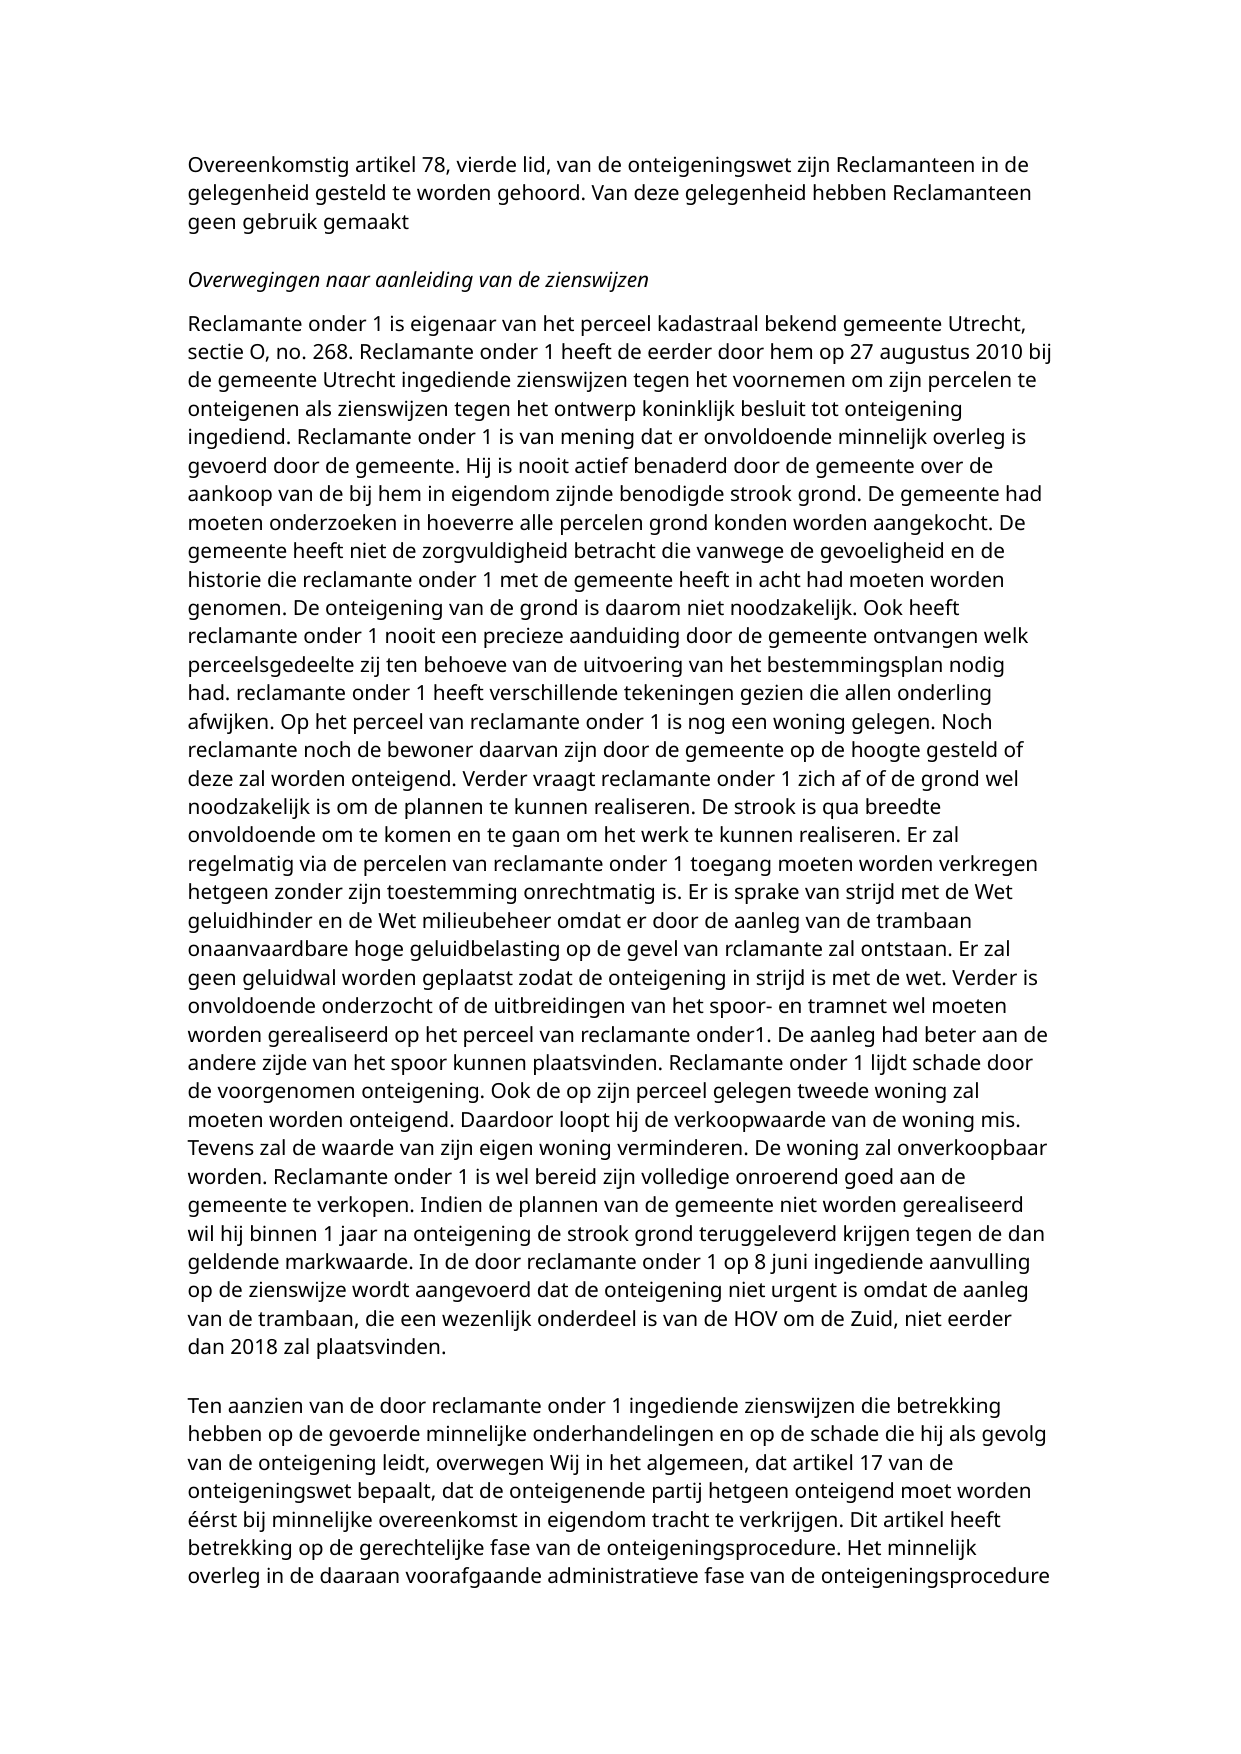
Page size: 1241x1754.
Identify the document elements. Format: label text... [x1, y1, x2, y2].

text Overeenkomstig artikel 78, vierde lid, van de onteigeningswet zijn Reclamanteen in de gelegenheid gesteld te worden gehoord. Van deze gelegenheid hebben Reclamanteen geen gebruik gemaakt [187, 150, 1053, 235]
text Overwegingen naar aanleiding van de zienswijzen [187, 265, 1053, 294]
text Ten aanzien van de door reclamante onder 1 ingediende zienswijzen die betrekking hebben op de gevoerde minnelijke onderhandelingen en op de schade die hij als gevolg van de onteigening leidt, overwegen Wij in het algemeen, dat artikel 17 van de onteigeningswet bepaalt, dat de onteigenende partij hetgeen onteigend moet worden éérst bij minnelijke overeenkomst in eigendom tracht te verkrijgen. Dit artikel heeft betrekking op de gerechtelijke fase van de onteigeningsprocedure. Het minnelijk overleg in de daaraan voorafgaande administratieve fase van de onteigeningsprocedure [187, 1391, 1053, 1590]
text Reclamante onder 1 is eigenaar van het perceel kadastraal bekend gemeente Utrecht, sectie O, no. 268. Reclamante onder 1 heeft de eerder door hem op 27 augustus 2010 bij de gemeente Utrecht ingediende zienswijzen tegen het voornemen om zijn percelen te onteigenen als zienswijzen tegen het ontwerp koninklijk besluit tot onteigening ingediend. Reclamante onder 1 is van mening dat er onvoldoende minnelijk overleg is gevoerd door de gemeente. Hij is nooit actief benaderd door de gemeente over de aankoop van de bij hem in eigendom zijnde benodigde strook grond. De gemeente had moeten onderzoeken in hoeverre alle percelen grond konden worden aangekocht. De gemeente heeft niet de zorgvuldigheid betracht die vanwege de gevoeligheid en de historie die reclamante onder 1 met de gemeente heeft in acht had moeten worden genomen. De onteigening van de grond is daarom niet noodzakelijk. Ook heeft reclamante onder 1 nooit een precieze aanduiding door de gemeente ontvangen welk perceelsgedeelte zij ten behoeve van de uitvoering van het bestemmingsplan nodig had. reclamante onder 1 heeft verschillende tekeningen gezien die allen onderling afwijken. Op het perceel van reclamante onder 1 is nog een woning gelegen. Noch reclamante noch de bewoner daarvan zijn door de gemeente op de hoogte gesteld of deze zal worden onteigend. Verder vraagt reclamante onder 1 zich af of de grond wel noodzakelijk is om de plannen te kunnen realiseren. De strook is qua breedte onvoldoende om te komen en te gaan om het werk te kunnen realiseren. Er zal regelmatig via de percelen van reclamante onder 1 toegang moeten worden verkregen hetgeen zonder zijn toestemming onrechtmatig is. Er is sprake van strijd met de Wet geluidhinder en de Wet milieubeheer omdat er door de aanleg van de trambaan onaanvaardbare hoge geluidbelasting op de gevel van rclamante zal ontstaan. Er zal geen geluidwal worden geplaatst zodat de onteigening in strijd is met de wet. Verder is onvoldoende onderzocht of de uitbreidingen van het spoor- en tramnet wel moeten worden gerealiseerd op het perceel van reclamante onder1. De aanleg had beter aan de andere zijde van het spoor kunnen plaatsvinden. Reclamante onder 1 lijdt schade door de voorgenomen onteigening. Ook de op zijn perceel gelegen tweede woning zal moeten worden onteigend. Daardoor loopt hij de verkoopwaarde van de woning mis. Tevens zal de waarde van zijn eigen woning verminderen. De woning zal onverkoopbaar worden. Reclamante onder 1 is wel bereid zijn volledige onroerend goed aan de gemeente te verkopen. Indien de plannen van de gemeente niet worden gerealiseerd wil hij binnen 1 jaar na onteigening de strook grond teruggeleverd krijgen tegen de dan geldende markwaarde. In de door reclamante onder 1 op 8 juni ingediende aanvulling op de zienswijze wordt aangevoerd dat de onteigening niet urgent is omdat de aanleg van de trambaan, die een wezenlijk onderdeel is van de HOV om de Zuid, niet eerder dan 2018 zal plaatsvinden. [187, 309, 1053, 1361]
